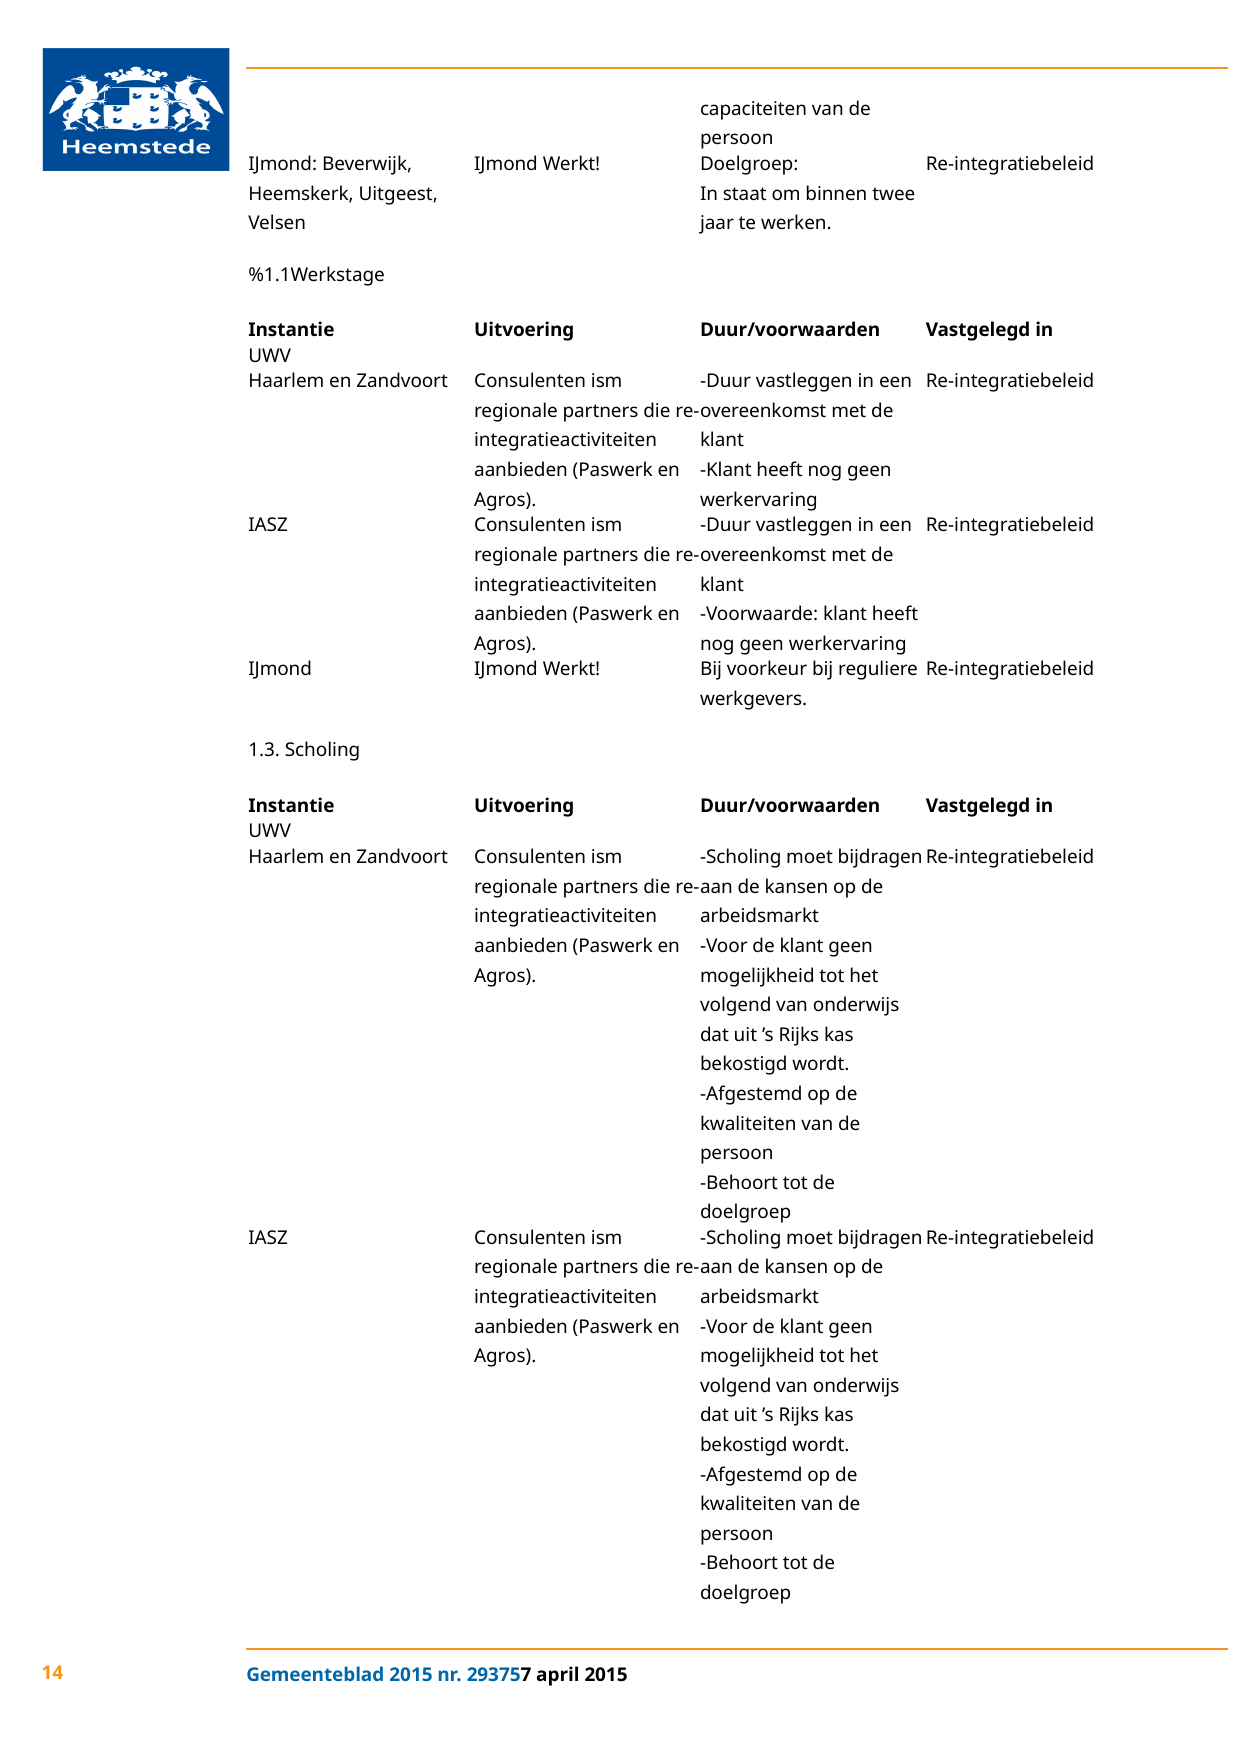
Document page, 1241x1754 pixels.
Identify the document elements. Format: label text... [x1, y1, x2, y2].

text %1.1Werkstage [248, 261, 1152, 286]
table_header Uitvoering [474, 316, 700, 342]
table_cell Re-integratiebeleid [926, 1224, 1152, 1605]
table_cell IJmond Werkt! [474, 150, 700, 235]
table_cell [474, 342, 700, 367]
table_cell Haarlem en Zandvoort [248, 844, 474, 1224]
table_cell IASZ [248, 1224, 474, 1605]
table_cell Re-integratiebeleid [926, 368, 1152, 512]
table_cell IASZ [248, 512, 474, 656]
table_cell [926, 95, 1152, 150]
table_cell IJmond Werkt! [474, 656, 700, 711]
table_header Vastgelegd in [926, 316, 1152, 342]
table_cell [474, 818, 700, 843]
table_cell -Duur vastleggen in een overeenkomst met de klant -Voorwaarde: klant heeft nog geen werkervaring [700, 512, 926, 656]
table_cell Re-integratiebeleid [926, 512, 1152, 656]
table_cell -Scholing moet bijdragen aan de kansen op de arbeidsmarkt -Voor de klant geen mogelijkheid tot het volgend van onderwijs dat uit ’s Rijks kas bekostigd wordt. -Afgestemd op de kwaliteiten van de persoon -Behoort tot de doelgroep [700, 1224, 926, 1605]
table_cell [474, 95, 700, 150]
table_cell Bij voorkeur bij reguliere werkgevers. [700, 656, 926, 711]
table_cell -Scholing moet bijdragen aan de kansen op de arbeidsmarkt -Voor de klant geen mogelijkheid tot het volgend van onderwijs dat uit ’s Rijks kas bekostigd wordt. -Afgestemd op de kwaliteiten van de persoon -Behoort tot de doelgroep [700, 844, 926, 1224]
table_cell [248, 95, 474, 150]
table_cell IJmond: Beverwijk, Heemskerk, Uitgeest, Velsen [248, 150, 474, 235]
table_cell Consulenten ism regionale partners die re-integratieactiviteiten aanbieden (Paswerk en Agros). [474, 1224, 700, 1605]
table_cell capaciteiten van de persoon [700, 95, 926, 150]
table_header Instantie [248, 792, 474, 818]
table_cell Re-integratiebeleid [926, 844, 1152, 1224]
table_header Vastgelegd in [926, 792, 1152, 818]
table_cell [926, 342, 1152, 367]
table_cell IJmond [248, 656, 474, 711]
table_header Duur/voorwaarden [700, 316, 926, 342]
table_cell Doelgroep: In staat om binnen twee jaar te werken. [700, 150, 926, 235]
table_cell [700, 818, 926, 843]
table_cell Re-integratiebeleid [926, 150, 1152, 235]
picture [41, 47, 231, 172]
table_cell Re-integratiebeleid [926, 656, 1152, 711]
table_header Uitvoering [474, 792, 700, 818]
table_cell Consulenten ism regionale partners die re-integratieactiviteiten aanbieden (Paswerk en Agros). [474, 512, 700, 656]
table_cell Haarlem en Zandvoort [248, 368, 474, 512]
table_header Duur/voorwaarden [700, 792, 926, 818]
text 1.3. Scholing [248, 737, 1152, 762]
table_cell [700, 342, 926, 367]
table_cell Consulenten ism regionale partners die re-integratieactiviteiten aanbieden (Paswerk en Agros). [474, 368, 700, 512]
table_header Instantie [248, 316, 474, 342]
table_cell UWV [248, 342, 474, 367]
table_cell UWV [248, 818, 474, 843]
table_cell [926, 818, 1152, 843]
table_cell Consulenten ism regionale partners die re-integratieactiviteiten aanbieden (Paswerk en Agros). [474, 844, 700, 1224]
table_cell -Duur vastleggen in een overeenkomst met de klant -Klant heeft nog geen werkervaring [700, 368, 926, 512]
